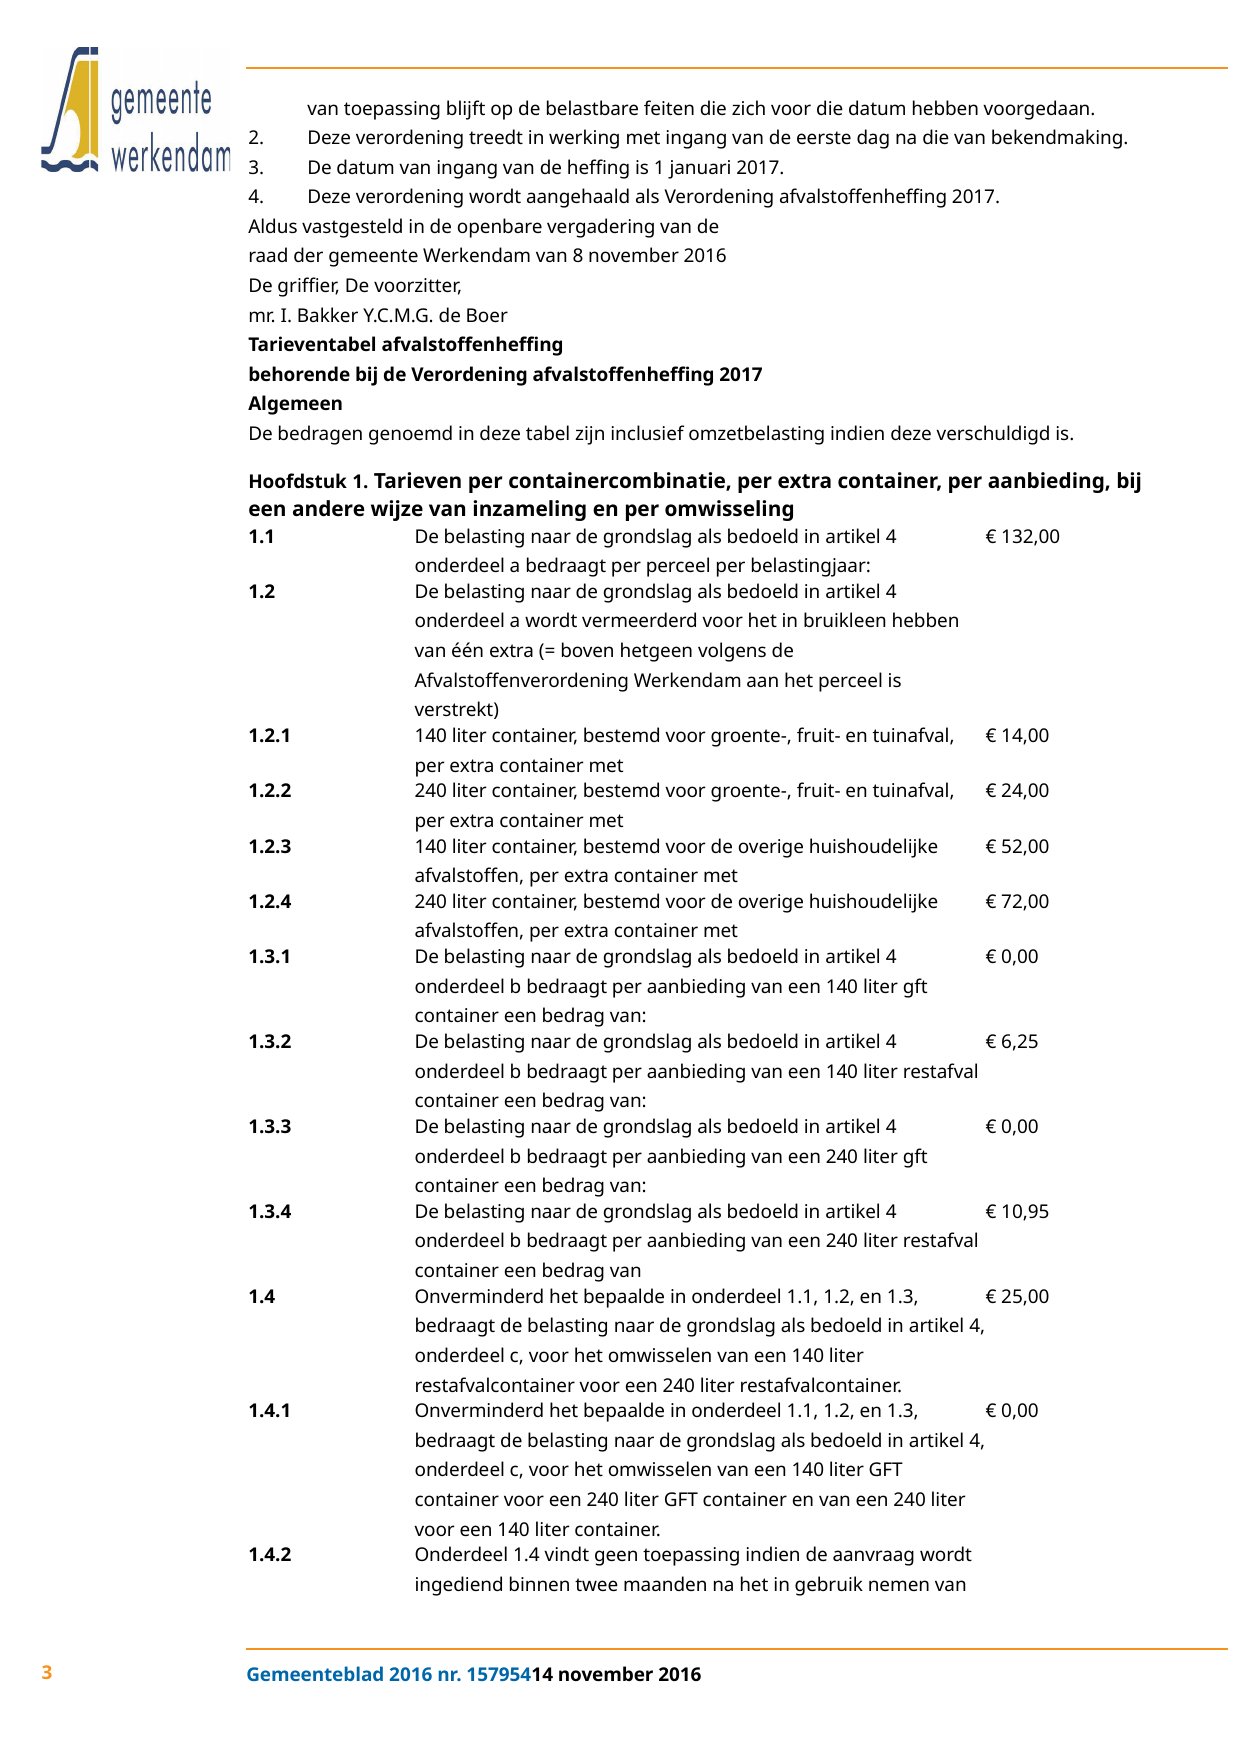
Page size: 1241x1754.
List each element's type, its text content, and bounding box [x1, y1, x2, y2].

table_cell 1.3.2 [248, 1028, 414, 1113]
table_header 1.1 [248, 523, 414, 578]
table_cell 1.4 [248, 1283, 414, 1397]
table_cell 240 liter container, bestemd voor de overige huishoudelijke afvalstoffen, per extra container met [414, 888, 985, 943]
table_cell 1.2 [248, 578, 414, 722]
table_header De belasting naar de grondslag als bedoeld in artikel 4 onderdeel a bedraagt per perceel per belastingjaar: [414, 523, 985, 578]
table_cell € 0,00 [985, 944, 1152, 1028]
text Hoofdstuk 1. Tarieven per containercombinatie, per extra container, per aanbieding, bij een andere wijze van inzameling en per omwisseling [248, 466, 1152, 523]
table_cell 1.4.2 [248, 1542, 414, 1597]
table_cell 140 liter container, bestemd voor de overige huishoudelijke afvalstoffen, per extra container met [414, 833, 985, 888]
table_cell [985, 1542, 1152, 1597]
table_cell 1.3.3 [248, 1113, 414, 1198]
table_cell € 14,00 [985, 722, 1152, 777]
text De bedragen genoemd in deze tabel zijn inclusief omzetbelasting indien deze verschuldigd is. [248, 420, 1152, 446]
table_cell 1.2.2 [248, 778, 414, 833]
text raad der gemeente Werkendam van 8 november 2016 [248, 243, 1152, 268]
list Deze verordening treedt in werking met ingang van de eerste dag na die van bekendmaking. [248, 124, 1152, 150]
table_cell De belasting naar de grondslag als bedoeld in artikel 4 onderdeel a wordt vermeerderd voor het in bruikleen hebben van één extra (= boven hetgeen volgens de Afvalstoffenverordening Werkendam aan het perceel is verstrekt) [414, 578, 985, 722]
table_cell 1.2.3 [248, 833, 414, 888]
table_cell De belasting naar de grondslag als bedoeld in artikel 4 onderdeel b bedraagt per aanbieding van een 240 liter gft container een bedrag van: [414, 1113, 985, 1198]
table_cell € 6,25 [985, 1028, 1152, 1113]
table_cell 240 liter container, bestemd voor groente-, fruit- en tuinafval, per extra container met [414, 778, 985, 833]
list De datum van ingang van de heffing is 1 januari 2017. [248, 154, 1152, 180]
table_cell [985, 578, 1152, 722]
table_cell 1.2.4 [248, 888, 414, 943]
text De griffier, De voorzitter, [248, 272, 1152, 298]
table_cell 1.2.1 [248, 722, 414, 777]
table_cell € 72,00 [985, 888, 1152, 943]
text behorende bij de Verordening afvalstoffenheffing 2017 [248, 361, 1152, 387]
table_cell 1.3.1 [248, 944, 414, 1028]
table_cell € 0,00 [985, 1398, 1152, 1542]
table_header € 132,00 [985, 523, 1152, 578]
table_cell € 10,95 [985, 1198, 1152, 1283]
picture [41, 47, 231, 172]
table_cell Onverminderd het bepaalde in onderdeel 1.1, 1.2, en 1.3, bedraagt de belasting naar de grondslag als bedoeld in artikel 4, onderdeel c, voor het omwisselen van een 140 liter GFT container voor een 240 liter GFT container en van een 240 liter voor een 140 liter container. [414, 1398, 985, 1542]
table_cell € 0,00 [985, 1113, 1152, 1198]
list van toepassing blijft op de belastbare feiten die zich voor die datum hebben voorgedaan. [248, 95, 1152, 121]
table_cell Onverminderd het bepaalde in onderdeel 1.1, 1.2, en 1.3, bedraagt de belasting naar de grondslag als bedoeld in artikel 4, onderdeel c, voor het omwisselen van een 140 liter restafvalcontainer voor een 240 liter restafvalcontainer. [414, 1283, 985, 1397]
table_cell De belasting naar de grondslag als bedoeld in artikel 4 onderdeel b bedraagt per aanbieding van een 140 liter gft container een bedrag van: [414, 944, 985, 1028]
text Algemeen [248, 391, 1152, 416]
table_cell 140 liter container, bestemd voor groente-, fruit- en tuinafval, per extra container met [414, 722, 985, 777]
table_cell 1.4.1 [248, 1398, 414, 1542]
text Aldus vastgesteld in de openbare vergadering van de [248, 213, 1152, 239]
text Tarieventabel afvalstoffenheffing [248, 331, 1152, 357]
table_cell De belasting naar de grondslag als bedoeld in artikel 4 onderdeel b bedraagt per aanbieding van een 240 liter restafval container een bedrag van [414, 1198, 985, 1283]
table_cell € 24,00 [985, 778, 1152, 833]
text mr. I. Bakker Y.C.M.G. de Boer [248, 302, 1152, 328]
table_cell 1.3.4 [248, 1198, 414, 1283]
list Deze verordening wordt aangehaald als Verordening afvalstoffenheffing 2017. [248, 183, 1152, 209]
table_cell Onderdeel 1.4 vindt geen toepassing indien de aanvraag wordt ingediend binnen twee maanden na het in gebruik nemen van [414, 1542, 985, 1597]
table_cell € 25,00 [985, 1283, 1152, 1397]
table_cell De belasting naar de grondslag als bedoeld in artikel 4 onderdeel b bedraagt per aanbieding van een 140 liter restafval container een bedrag van: [414, 1028, 985, 1113]
table_cell € 52,00 [985, 833, 1152, 888]
